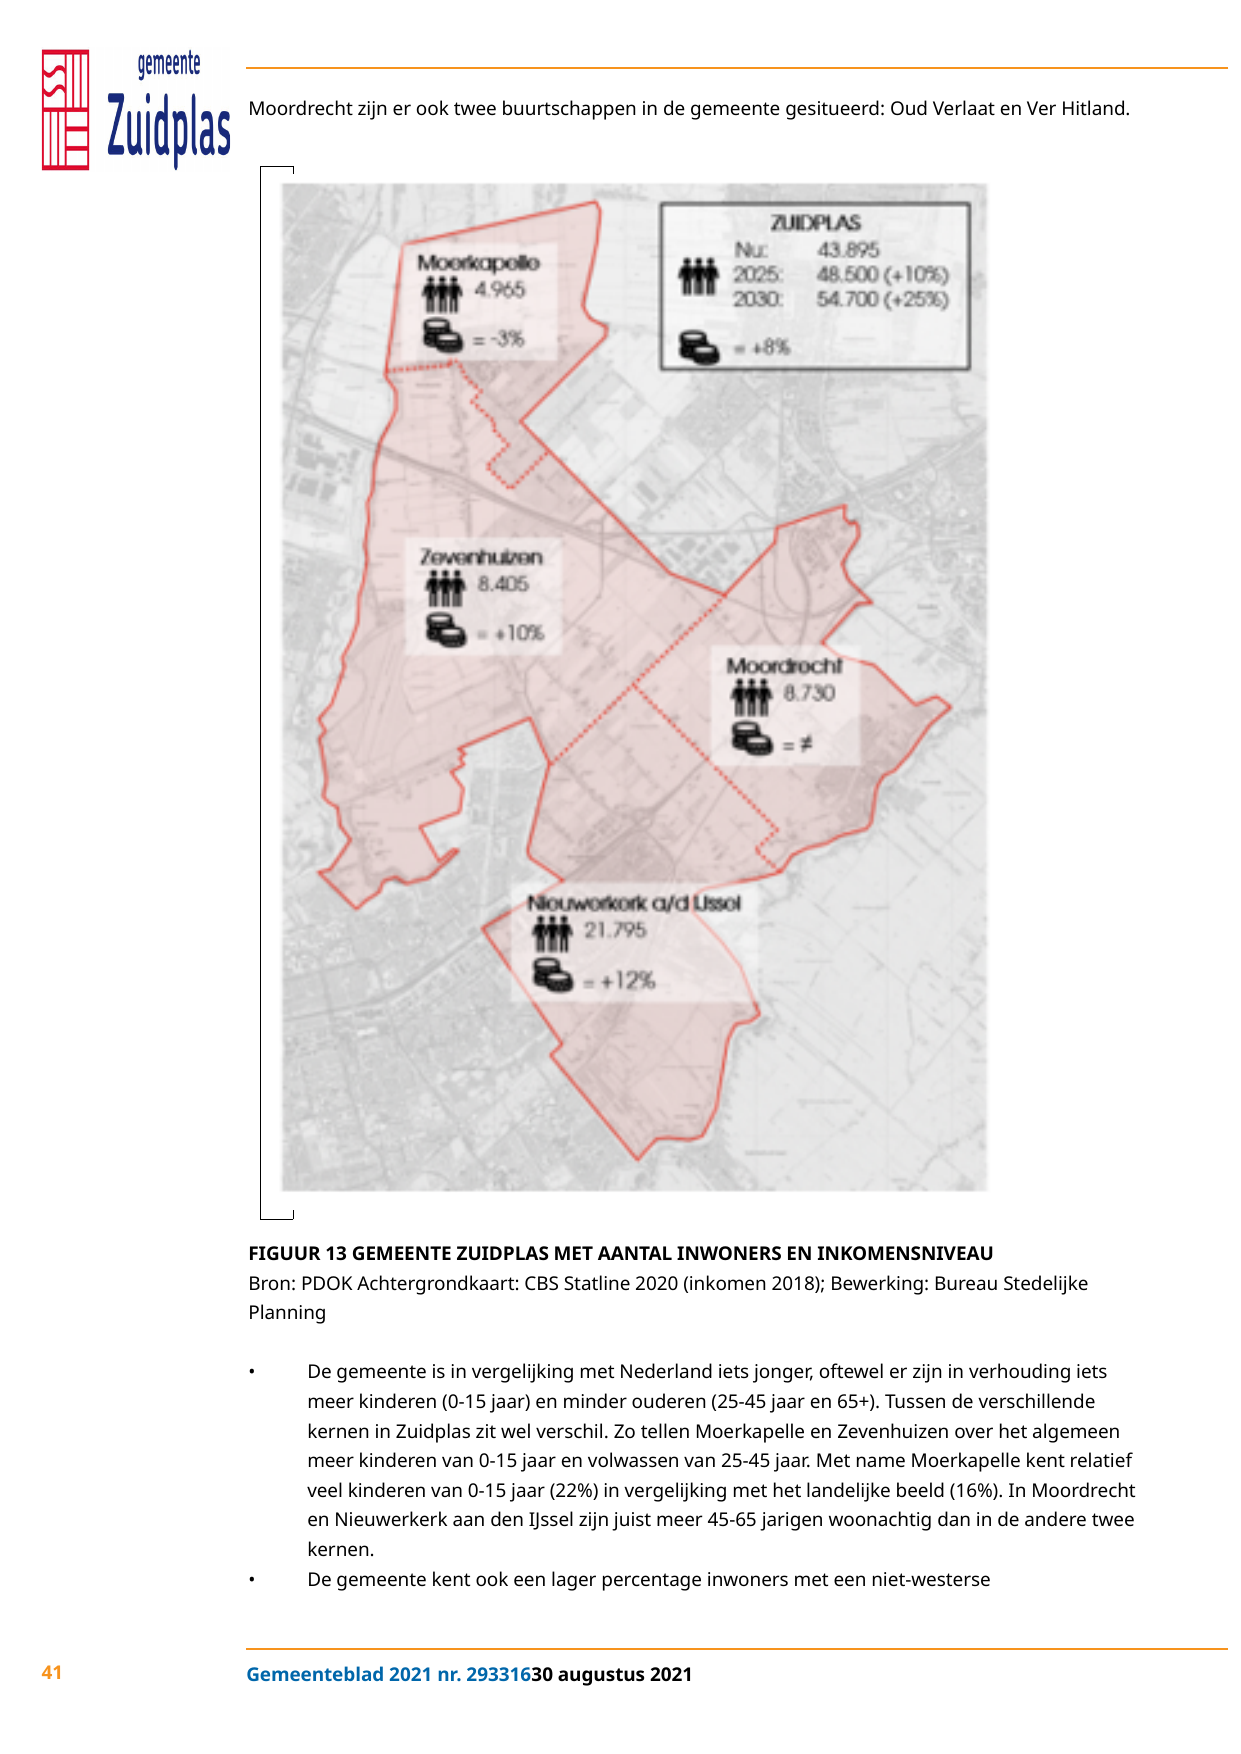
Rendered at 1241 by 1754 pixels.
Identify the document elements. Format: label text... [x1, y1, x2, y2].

text FIGUUR 13 GEMEENTE ZUIDPLAS MET AANTAL INWONERS EN INKOMENSNIVEAU [248, 1240, 1152, 1266]
text Bron: PDOK Achtergrondkaart: CBS Statline 2020 (inkomen 2018); Bewerking: Bureau Stedelijke Planning [248, 1270, 1152, 1325]
list De gemeente kent ook een lager percentage inwoners met een niet-westerse [248, 1566, 1152, 1591]
picture [268, 174, 1008, 1210]
text Moordrecht zijn er ook twee buurtschappen in de gemeente gesitueerd: Oud Verlaat en Ver Hitland. [248, 95, 1152, 121]
picture [41, 47, 231, 172]
list De gemeente is in vergelijking met Nederland iets jonger, oftewel er zijn in verhouding iets meer kinderen (0-15 jaar) en minder ouderen (25-45 jaar en 65+). Tussen de verschillende kernen in Zuidplas zit wel verschil. Zo tellen Moerkapelle en Zevenhuizen over het algemeen meer kinderen van 0-15 jaar en volwassen van 25-45 jaar. Met name Moerkapelle kent relatief veel kinderen van 0-15 jaar (22%) in vergelijking met het landelijke beeld (16%). In Moordrecht en Nieuwerkerk aan den IJssel zijn juist meer 45-65 jarigen woonachtig dan in de andere twee kernen. [248, 1359, 1152, 1562]
